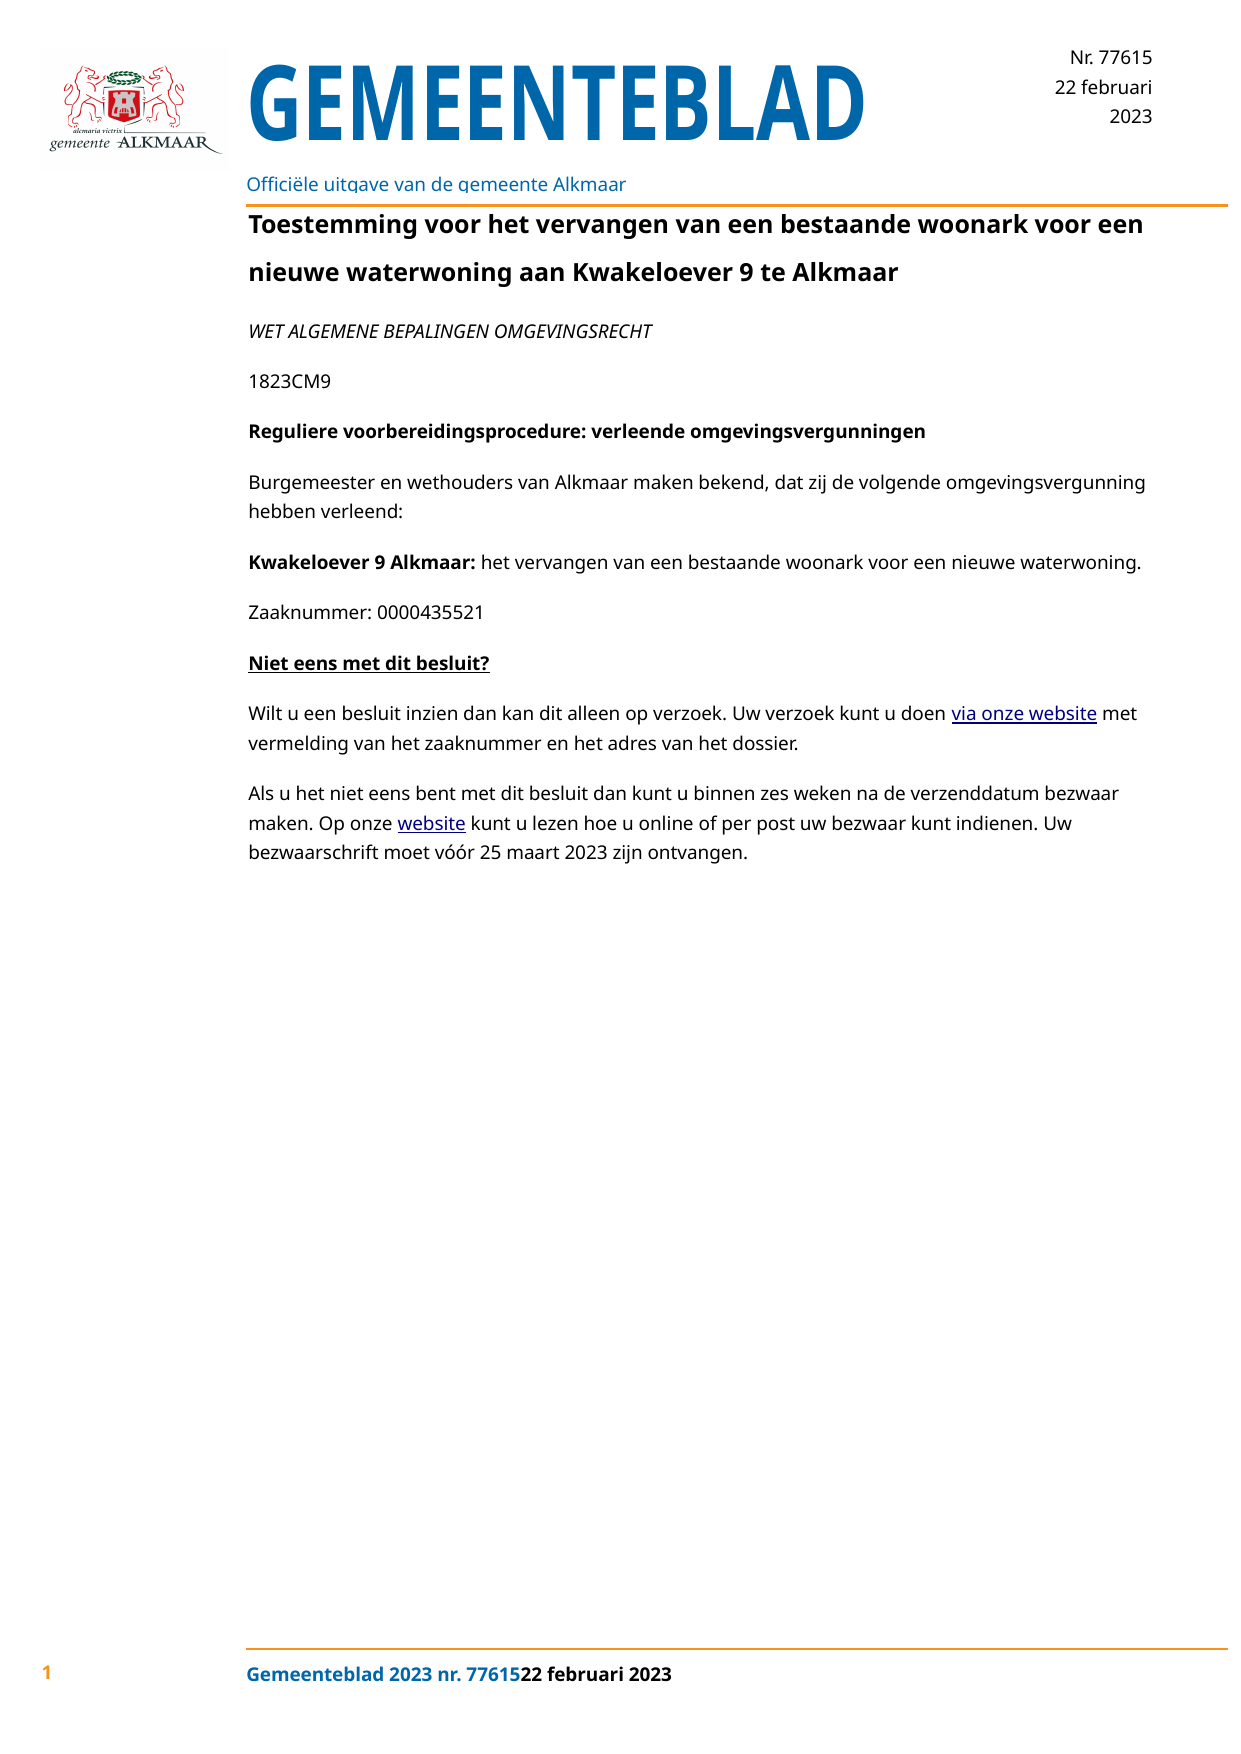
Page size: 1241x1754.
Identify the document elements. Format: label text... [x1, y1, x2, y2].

picture [41, 47, 231, 172]
text Kwakeloever 9 Alkmaar: het vervangen van een bestaande woonark voor een nieuwe waterwoning. [248, 549, 1152, 575]
text Zaaknummer: 0000435521 [248, 599, 1152, 625]
text Toestemming voor het vervangen van een bestaande woonark voor een nieuwe waterwoning aan Kwakeloever 9 te Alkmaar [248, 207, 1152, 288]
text WET ALGEMENE BEPALINGEN OMGEVINGSRECHT [248, 318, 1152, 344]
text 1823CM9 [248, 368, 1152, 394]
text Als u het niet eens bent met dit besluit dan kunt u binnen zes weken na de verzenddatum bezwaar maken. Op onze website kunt u lezen hoe u online of per post uw bezwaar kunt indienen. Uw bezwaarschrift moet vóór 25 maart 2023 zijn ontvangen. [248, 780, 1152, 865]
text Wilt u een besluit inzien dan kan dit alleen op verzoek. Uw verzoek kunt u doen via onze website met vermelding van het zaaknummer en het adres van het dossier. [248, 700, 1152, 756]
text Burgemeester en wethouders van Alkmaar maken bekend, dat zij de volgende omgevingsvergunning hebben verleend: [248, 469, 1152, 524]
text Niet eens met dit besluit? [248, 650, 1152, 676]
text Reguliere voorbereidingsprocedure: verleende omgevingsvergunningen [248, 419, 1152, 444]
